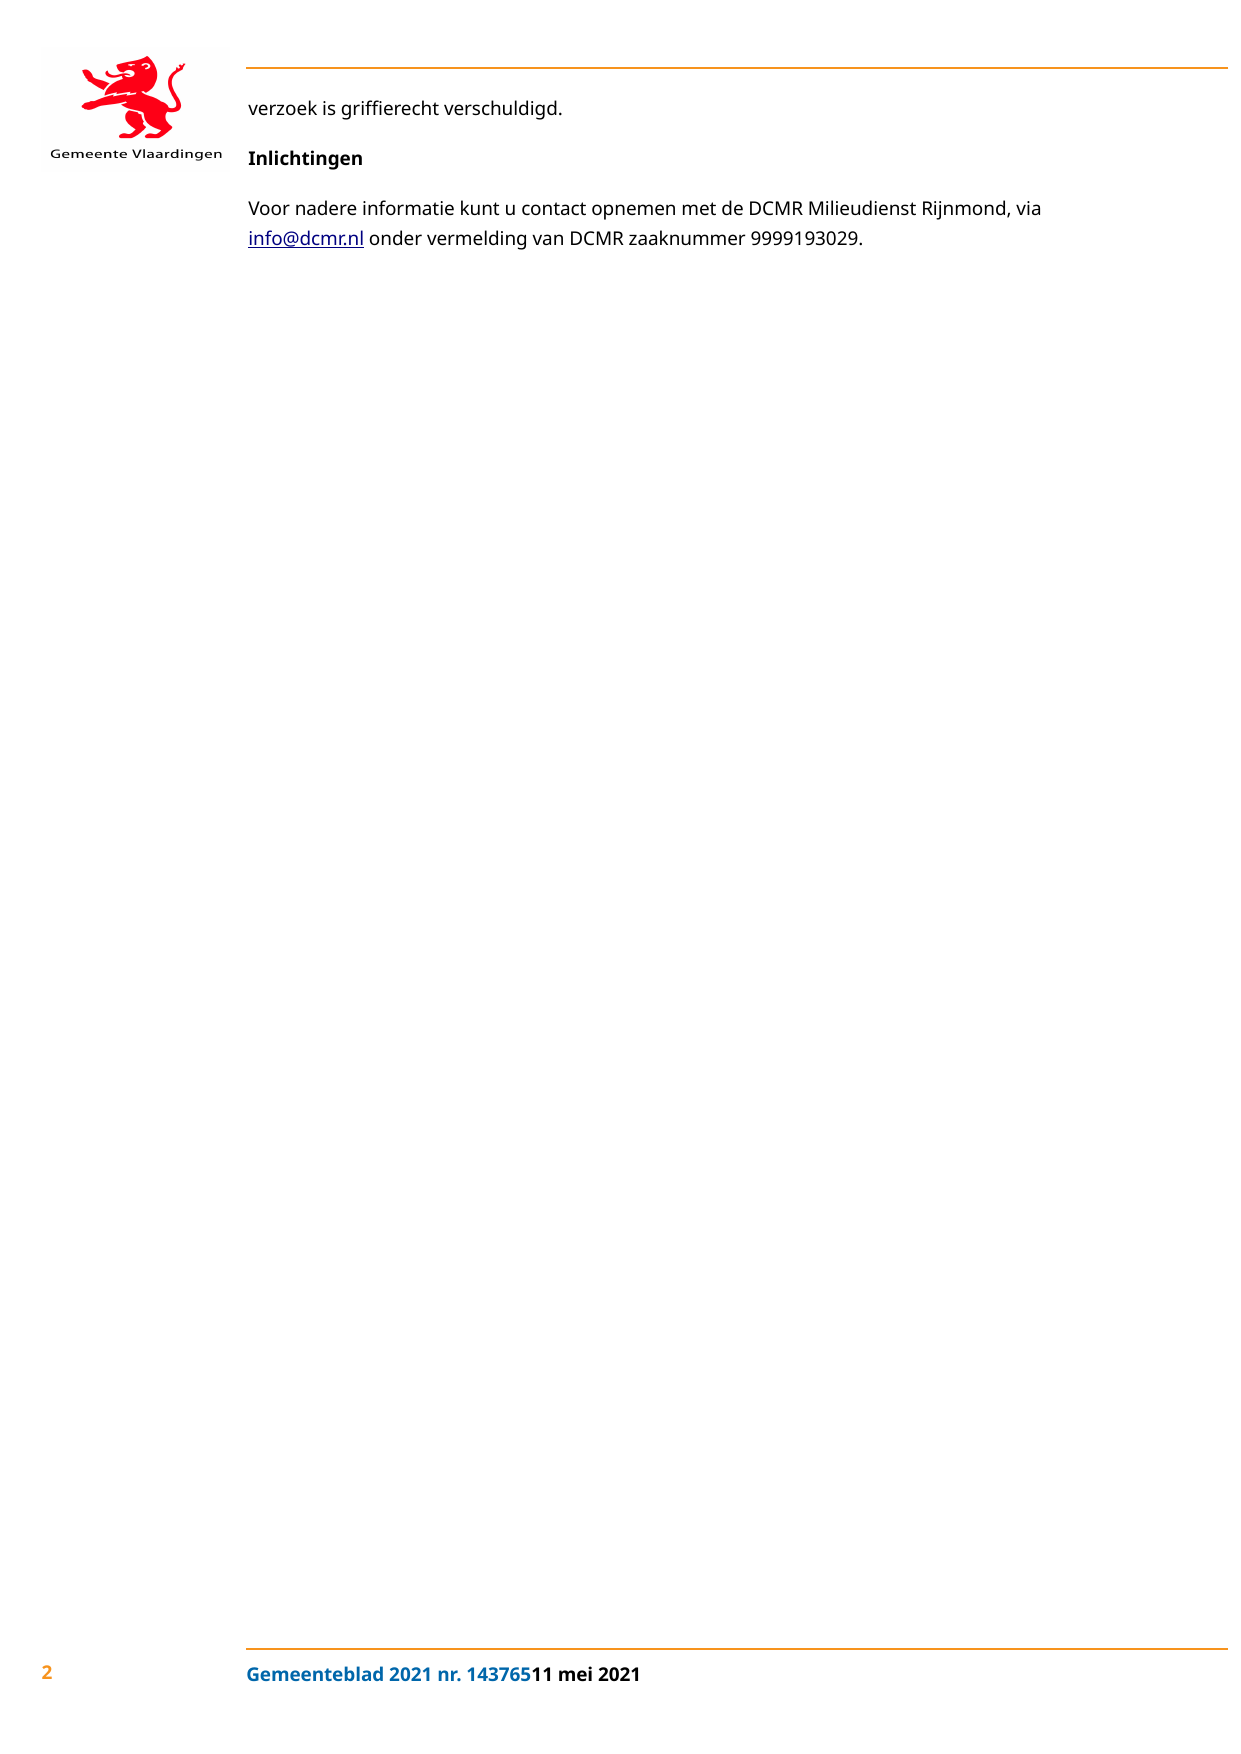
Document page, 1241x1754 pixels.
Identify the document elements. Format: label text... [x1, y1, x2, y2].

text Voor nadere informatie kunt u contact opnemen met de DCMR Milieudienst Rijnmond, via info@dcmr.nl onder vermelding van DCMR zaaknummer 9999193029. [248, 196, 1152, 251]
picture [41, 47, 231, 172]
text Inlichtingen [248, 145, 1152, 171]
text verzoek is griffierecht verschuldigd. [248, 95, 1152, 121]
